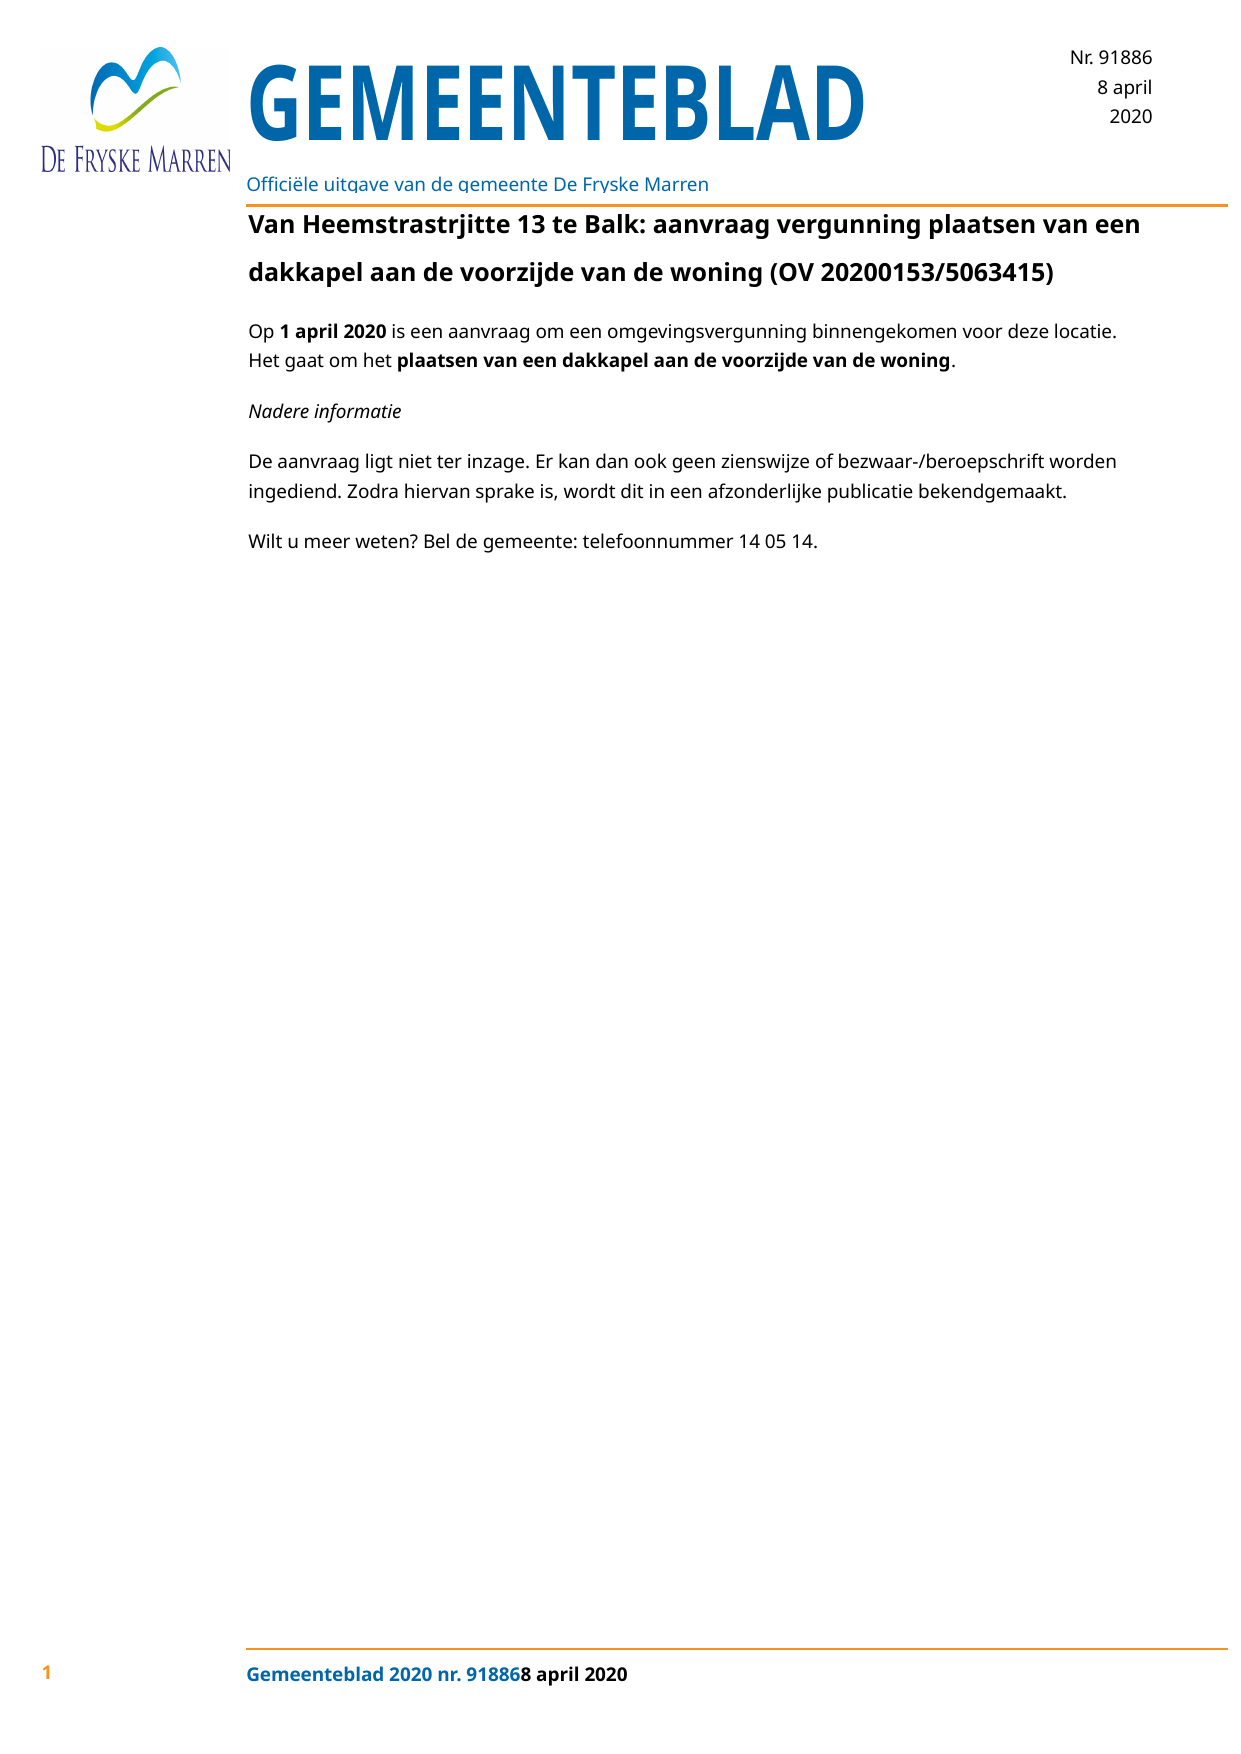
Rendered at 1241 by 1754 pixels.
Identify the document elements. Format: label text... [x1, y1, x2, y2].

text Op 1 april 2020 is een aanvraag om een omgevingsvergunning binnengekomen voor deze locatie. Het gaat om het plaatsen van een dakkapel aan de voorzijde van de woning. [248, 318, 1152, 373]
text Van Heemstrastrjitte 13 te Balk: aanvraag vergunning plaatsen van een dakkapel aan de voorzijde van de woning (OV 20200153/5063415) [248, 207, 1152, 288]
text De aanvraag ligt niet ter inzage. Er kan dan ook geen zienswijze of bezwaar-/beroepschrift worden ingediend. Zodra hiervan sprake is, wordt dit in een afzonderlijke publicatie bekendgemaakt. [248, 448, 1152, 504]
text Nadere informatie [248, 398, 1152, 424]
picture [41, 47, 231, 172]
text Wilt u meer weten? Bel de gemeente: telefoonnummer 14 05 14. [248, 528, 1152, 554]
